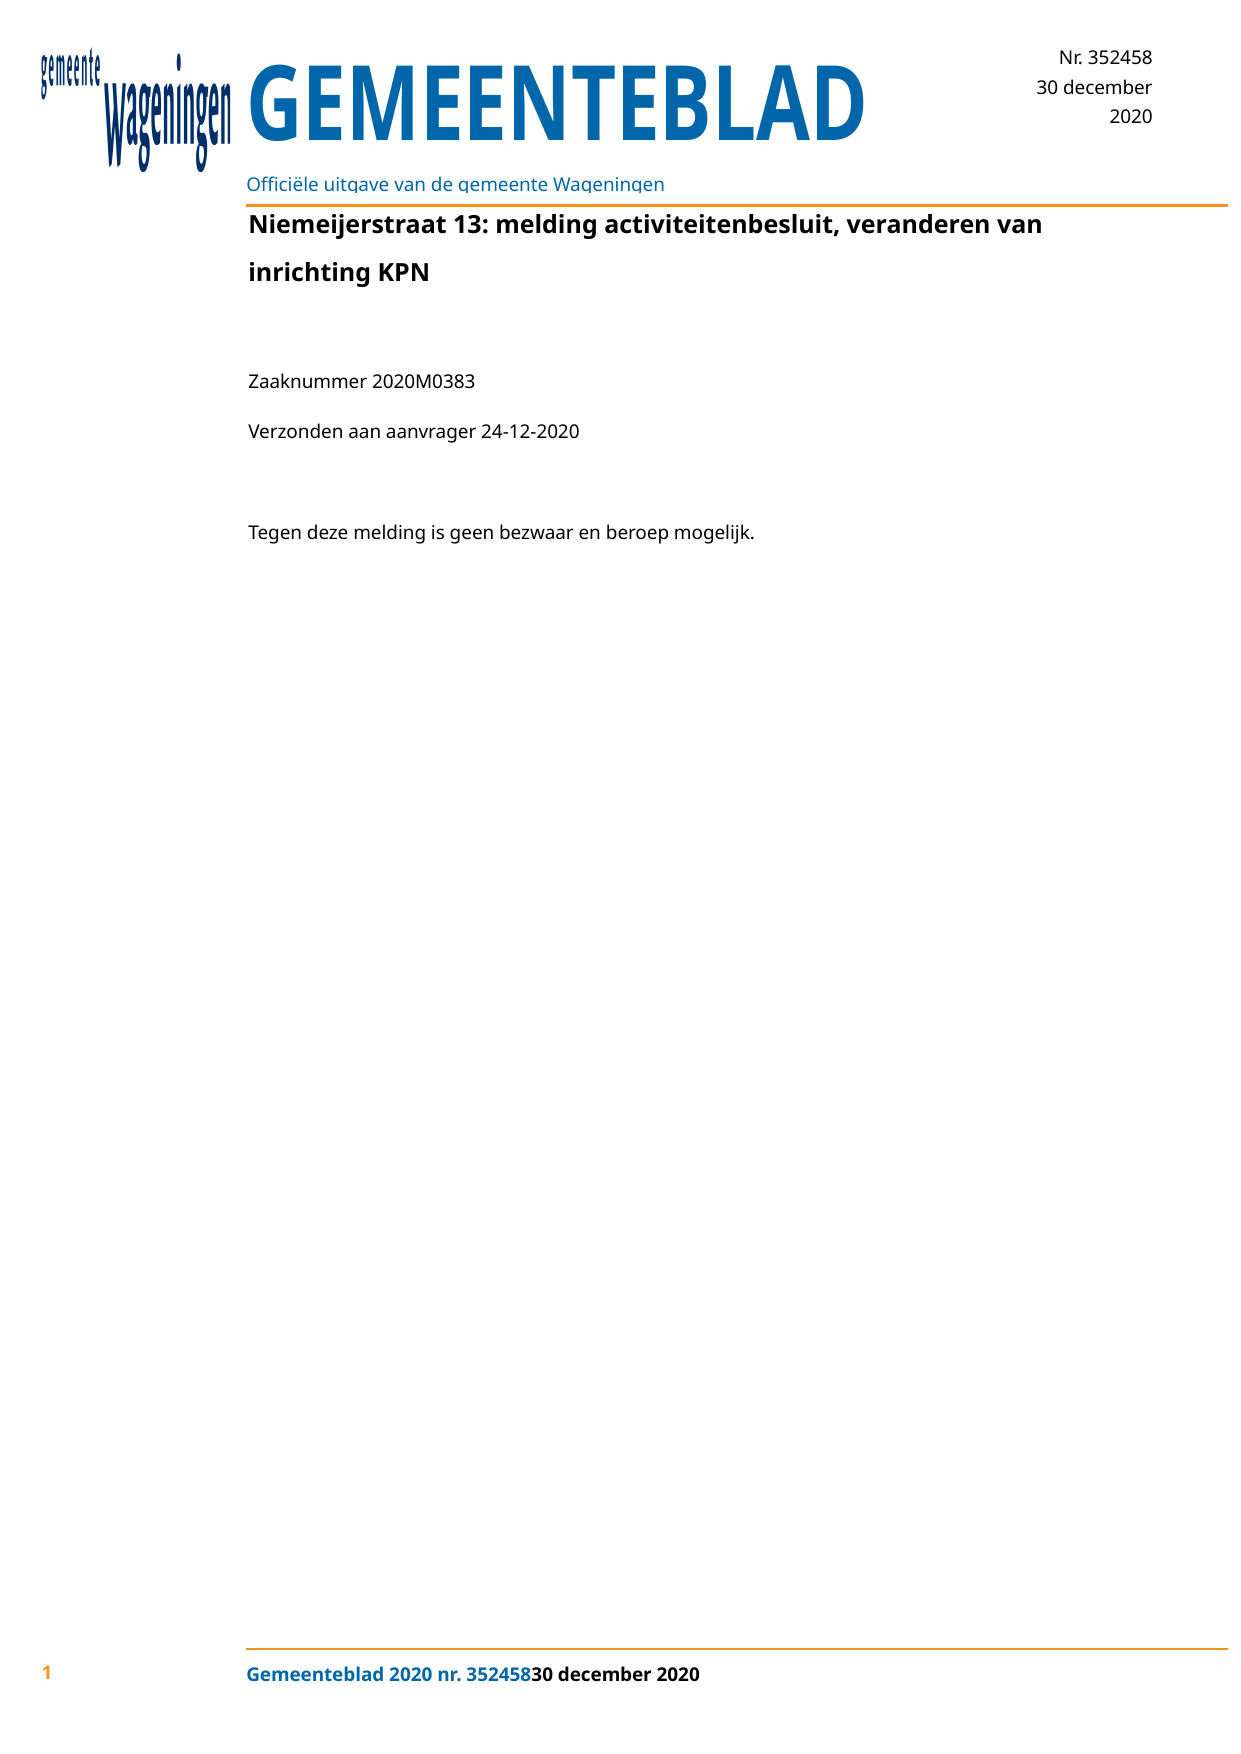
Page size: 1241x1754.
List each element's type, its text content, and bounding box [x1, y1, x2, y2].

text Verzonden aan aanvrager 24-12-2020 [248, 419, 1152, 444]
picture [41, 47, 231, 172]
text Niemeijerstraat 13: melding activiteitenbesluit, veranderen van inrichting KPN [248, 207, 1152, 288]
text Tegen deze melding is geen bezwaar en beroep mogelijk. [248, 519, 1152, 545]
text Zaaknummer 2020M0383 [248, 368, 1152, 394]
